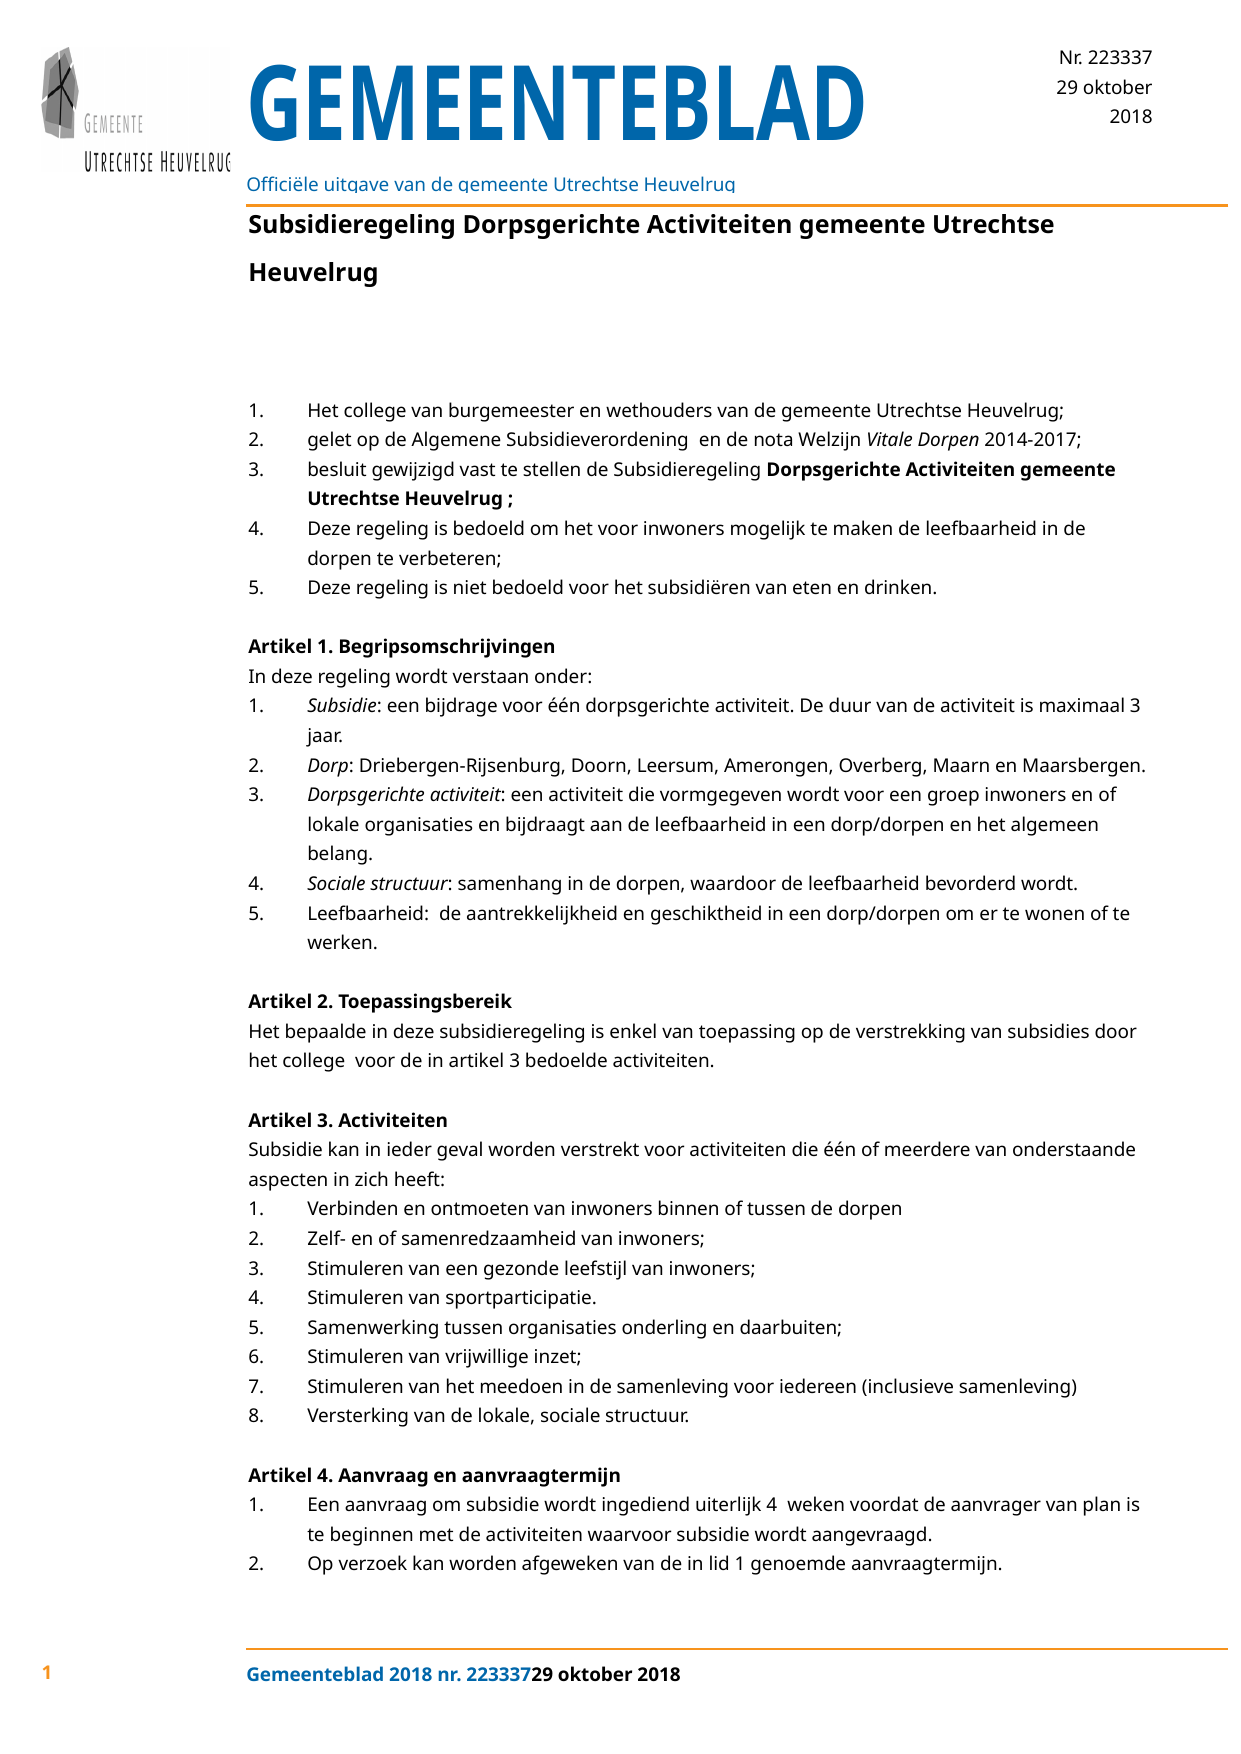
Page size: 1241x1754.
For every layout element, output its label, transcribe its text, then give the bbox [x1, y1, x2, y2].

list Dorp: Driebergen-Rijsenburg, Doorn, Leersum, Amerongen, Overberg, Maarn en Maarsbergen. [248, 752, 1152, 777]
list Stimuleren van sportparticipatie. [248, 1284, 1152, 1310]
list Versterking van de lokale, sociale structuur. [248, 1403, 1152, 1428]
text Het bepaalde in deze subsidieregeling is enkel van toepassing op de verstrekking van subsidies door het college voor de in artikel 3 bedoelde activiteiten. [248, 1018, 1152, 1073]
list gelet op de Algemene Subsidieverordening en de nota Welzijn Vitale Dorpen 2014-2017; [248, 426, 1152, 452]
text Artikel 4. Aanvraag en aanvraagtermijn [248, 1462, 1152, 1487]
list Stimuleren van vrijwillige inzet; [248, 1343, 1152, 1369]
list Subsidie: een bijdrage voor één dorpsgerichte activiteit. De duur van de activiteit is maximaal 3 jaar. [248, 693, 1152, 748]
list Samenwerking tussen organisaties onderling en daarbuiten; [248, 1314, 1152, 1339]
list Stimuleren van een gezonde leefstijl van inwoners; [248, 1255, 1152, 1280]
list besluit gewijzigd vast te stellen de Subsidieregeling Dorpsgerichte Activiteiten gemeente Utrechtse Heuvelrug ; [248, 456, 1152, 511]
list Dorpsgerichte activiteit: een activiteit die vormgegeven wordt voor een groep inwoners en of lokale organisaties en bijdraagt aan de leefbaarheid in een dorp/dorpen en het algemeen belang. [248, 781, 1152, 866]
list Sociale structuur: samenhang in de dorpen, waardoor de leefbaarheid bevorderd wordt. [248, 870, 1152, 896]
text Subsidie kan in ieder geval worden verstrekt voor activiteiten die één of meerdere van onderstaande aspecten in zich heeft: [248, 1136, 1152, 1192]
list Stimuleren van het meedoen in de samenleving voor iedereen (inclusieve samenleving) [248, 1373, 1152, 1399]
text Artikel 3. Activiteiten [248, 1107, 1152, 1132]
text Artikel 1. Begripsomschrijvingen [248, 633, 1152, 659]
text In deze regeling wordt verstaan onder: [248, 663, 1152, 689]
text Subsidieregeling Dorpsgerichte Activiteiten gemeente Utrechtse Heuvelrug [248, 207, 1152, 288]
list Zelf- en of samenredzaamheid van inwoners; [248, 1225, 1152, 1251]
list Leefbaarheid: de aantrekkelijkheid en geschiktheid in een dorp/dorpen om er te wonen of te werken. [248, 900, 1152, 955]
list Het college van burgemeester en wethouders van de gemeente Utrechtse Heuvelrug; [248, 397, 1152, 422]
list Verbinden en ontmoeten van inwoners binnen of tussen de dorpen [248, 1196, 1152, 1221]
picture [41, 47, 231, 172]
list Een aanvraag om subsidie wordt ingediend uiterlijk 4 weken voordat de aanvrager van plan is te beginnen met de activiteiten waarvoor subsidie wordt aangevraagd. [248, 1491, 1152, 1547]
list Op verzoek kan worden afgeweken van de in lid 1 genoemde aanvraagtermijn. [248, 1551, 1152, 1576]
list Deze regeling is bedoeld om het voor inwoners mogelijk te maken de leefbaarheid in de dorpen te verbeteren; [248, 515, 1152, 570]
list Deze regeling is niet bedoeld voor het subsidiëren van eten en drinken. [248, 574, 1152, 600]
text Artikel 2. Toepassingsbereik [248, 988, 1152, 1014]
